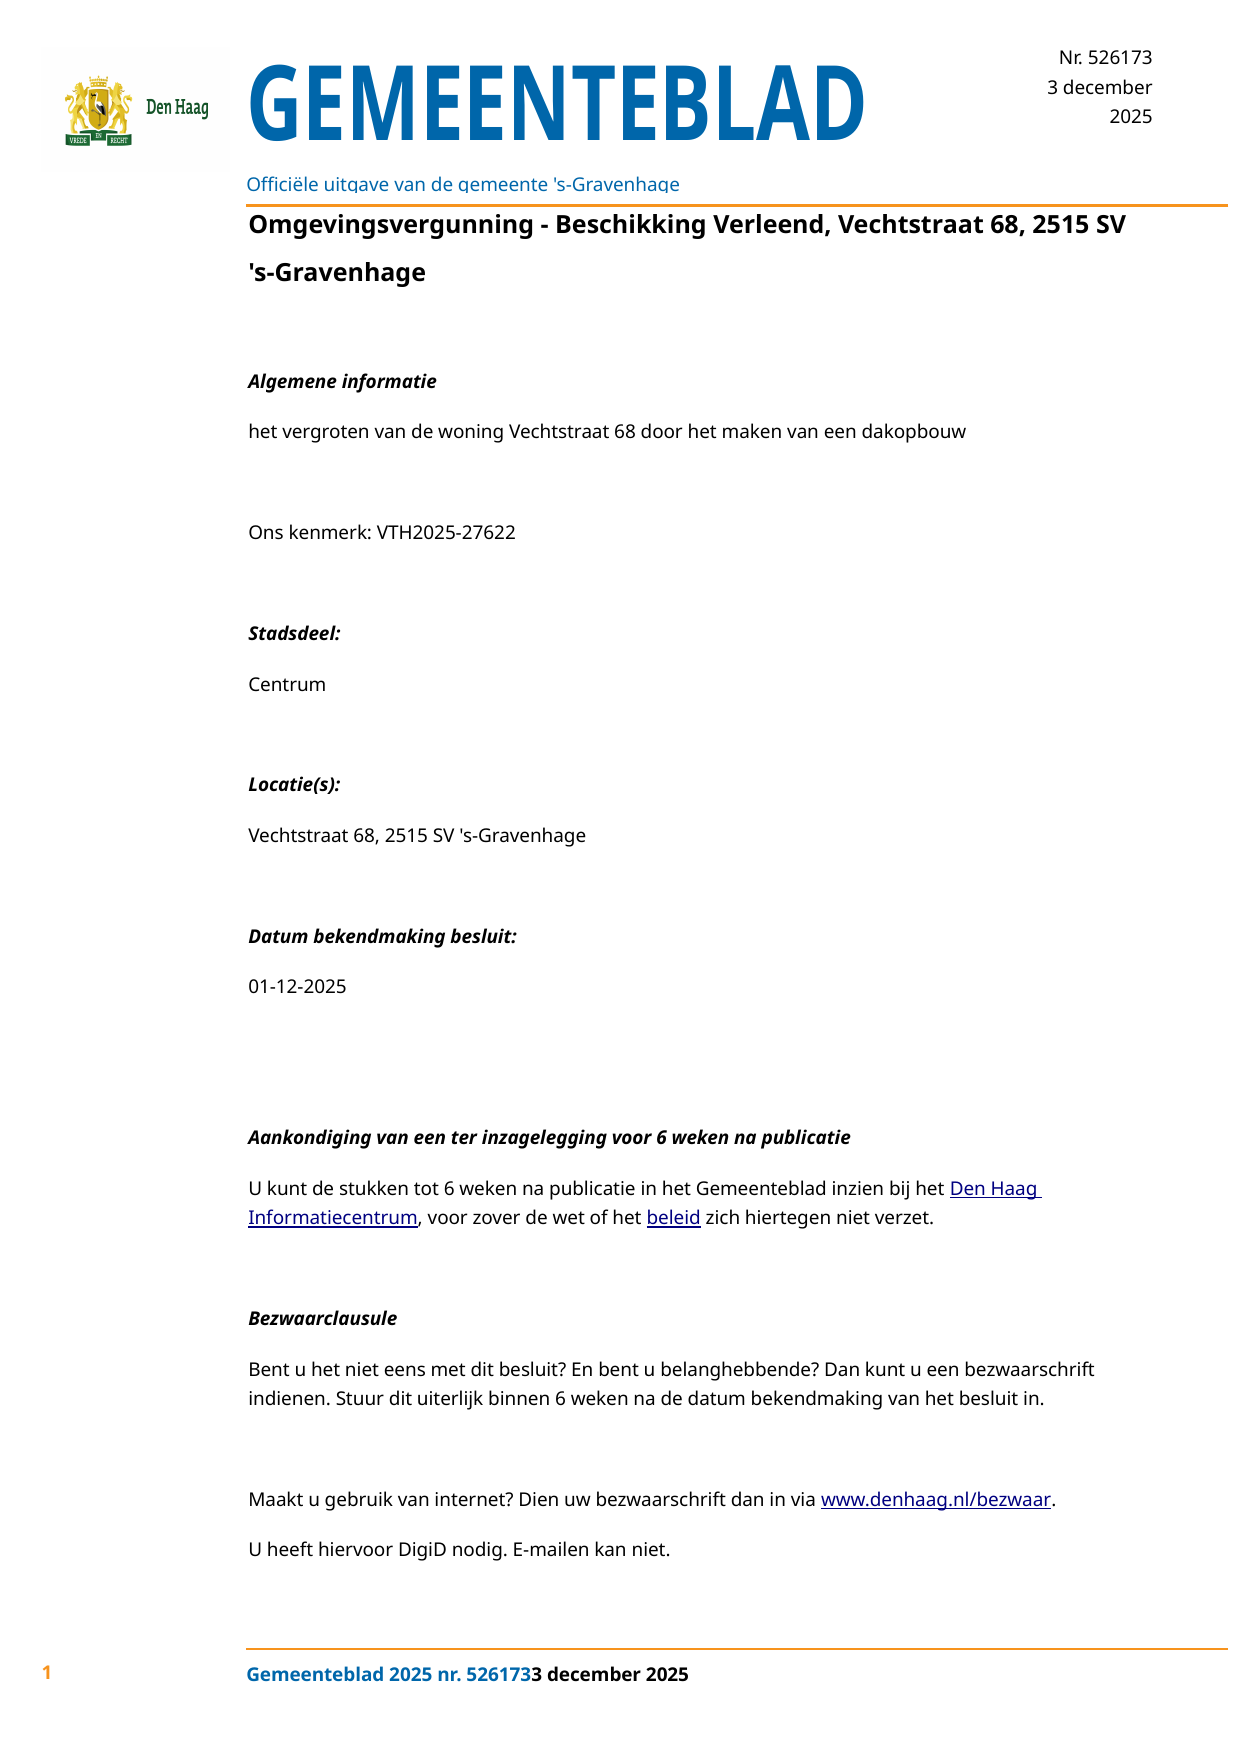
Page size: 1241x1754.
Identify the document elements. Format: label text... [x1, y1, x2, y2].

text Aankondiging van een ter inzagelegging voor 6 weken na publicatie [248, 1124, 1152, 1150]
text Bezwaarclausule [248, 1305, 1152, 1331]
text Vechtstraat 68, 2515 SV 's-Gravenhage [248, 822, 1152, 848]
text Datum bekendmaking besluit: [248, 923, 1152, 949]
text U heeft hiervoor DigiD nodig. E-mailen kan niet. [248, 1537, 1152, 1562]
text Omgevingsvergunning - Beschikking Verleend, Vechtstraat 68, 2515 SV 's-Gravenhage [248, 207, 1152, 288]
text Algemene informatie [248, 368, 1152, 394]
picture [41, 47, 231, 172]
text het vergroten van de woning Vechtstraat 68 door het maken van een dakopbouw [248, 419, 1152, 444]
text Locatie(s): [248, 772, 1152, 797]
text Maakt u gebruik van internet? Dien uw bezwaarschrift dan in via www.denhaag.nl/bezwaar. [248, 1486, 1152, 1512]
text Centrum [248, 671, 1152, 697]
text Stadsdeel: [248, 620, 1152, 646]
text 01-12-2025 [248, 973, 1152, 999]
text Ons kenmerk: VTH2025-27622 [248, 519, 1152, 545]
text Bent u het niet eens met dit besluit? En bent u belanghebbende? Dan kunt u een bezwaarschrift indienen. Stuur dit uiterlijk binnen 6 weken na de datum bekendmaking van het besluit in. [248, 1356, 1152, 1411]
text U kunt de stukken tot 6 weken na publicatie in het Gemeenteblad inzien bij het Den Haag Informatiecentrum, voor zover de wet of het beleid zich hiertegen niet verzet. [248, 1175, 1152, 1230]
